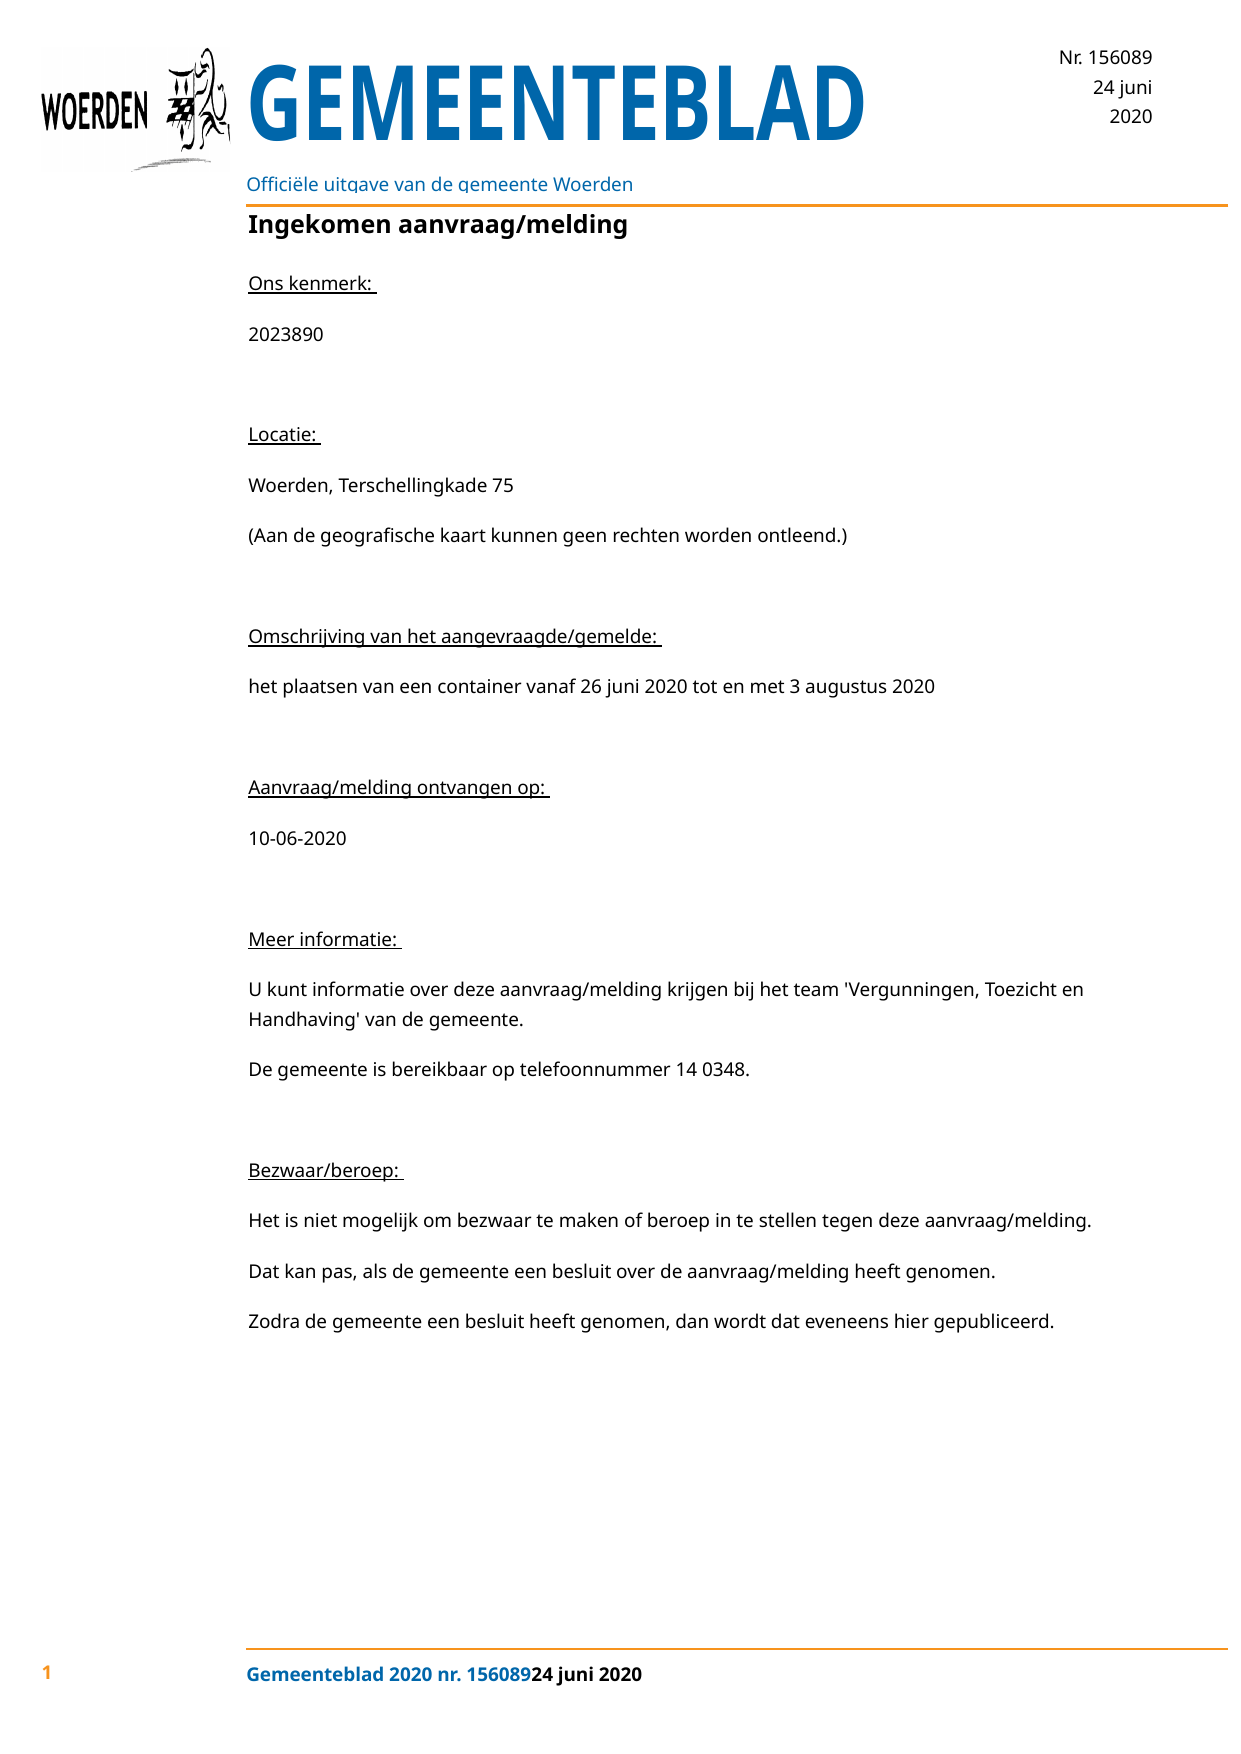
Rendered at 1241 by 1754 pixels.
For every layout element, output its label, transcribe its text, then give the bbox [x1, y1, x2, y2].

picture [41, 47, 231, 172]
text Het is niet mogelijk om bezwaar te maken of beroep in te stellen tegen deze aanvraag/melding. [248, 1207, 1152, 1233]
text Locatie: [248, 422, 1152, 447]
text het plaatsen van een container vanaf 26 juni 2020 tot en met 3 augustus 2020 [248, 674, 1152, 699]
text Woerden, Terschellingkade 75 [248, 472, 1152, 498]
text Bezwaar/beroep: [248, 1157, 1152, 1183]
text De gemeente is bereikbaar op telefoonnummer 14 0348. [248, 1056, 1152, 1082]
text Zodra de gemeente een besluit heeft genomen, dan wordt dat eveneens hier gepubliceerd. [248, 1308, 1152, 1334]
text 2023890 [248, 321, 1152, 346]
text Aanvraag/melding ontvangen op: [248, 774, 1152, 800]
text Ingekomen aanvraag/melding [248, 207, 1152, 241]
text Omschrijving van het aangevraagde/gemelde: [248, 623, 1152, 649]
text U kunt informatie over deze aanvraag/melding krijgen bij het team 'Vergunningen, Toezicht en Handhaving' van de gemeente. [248, 976, 1152, 1031]
text 10-06-2020 [248, 825, 1152, 851]
text Ons kenmerk: [248, 270, 1152, 296]
text (Aan de geografische kaart kunnen geen rechten worden ontleend.) [248, 522, 1152, 548]
text Dat kan pas, als de gemeente een besluit over de aanvraag/melding heeft genomen. [248, 1258, 1152, 1283]
text Meer informatie: [248, 926, 1152, 951]
